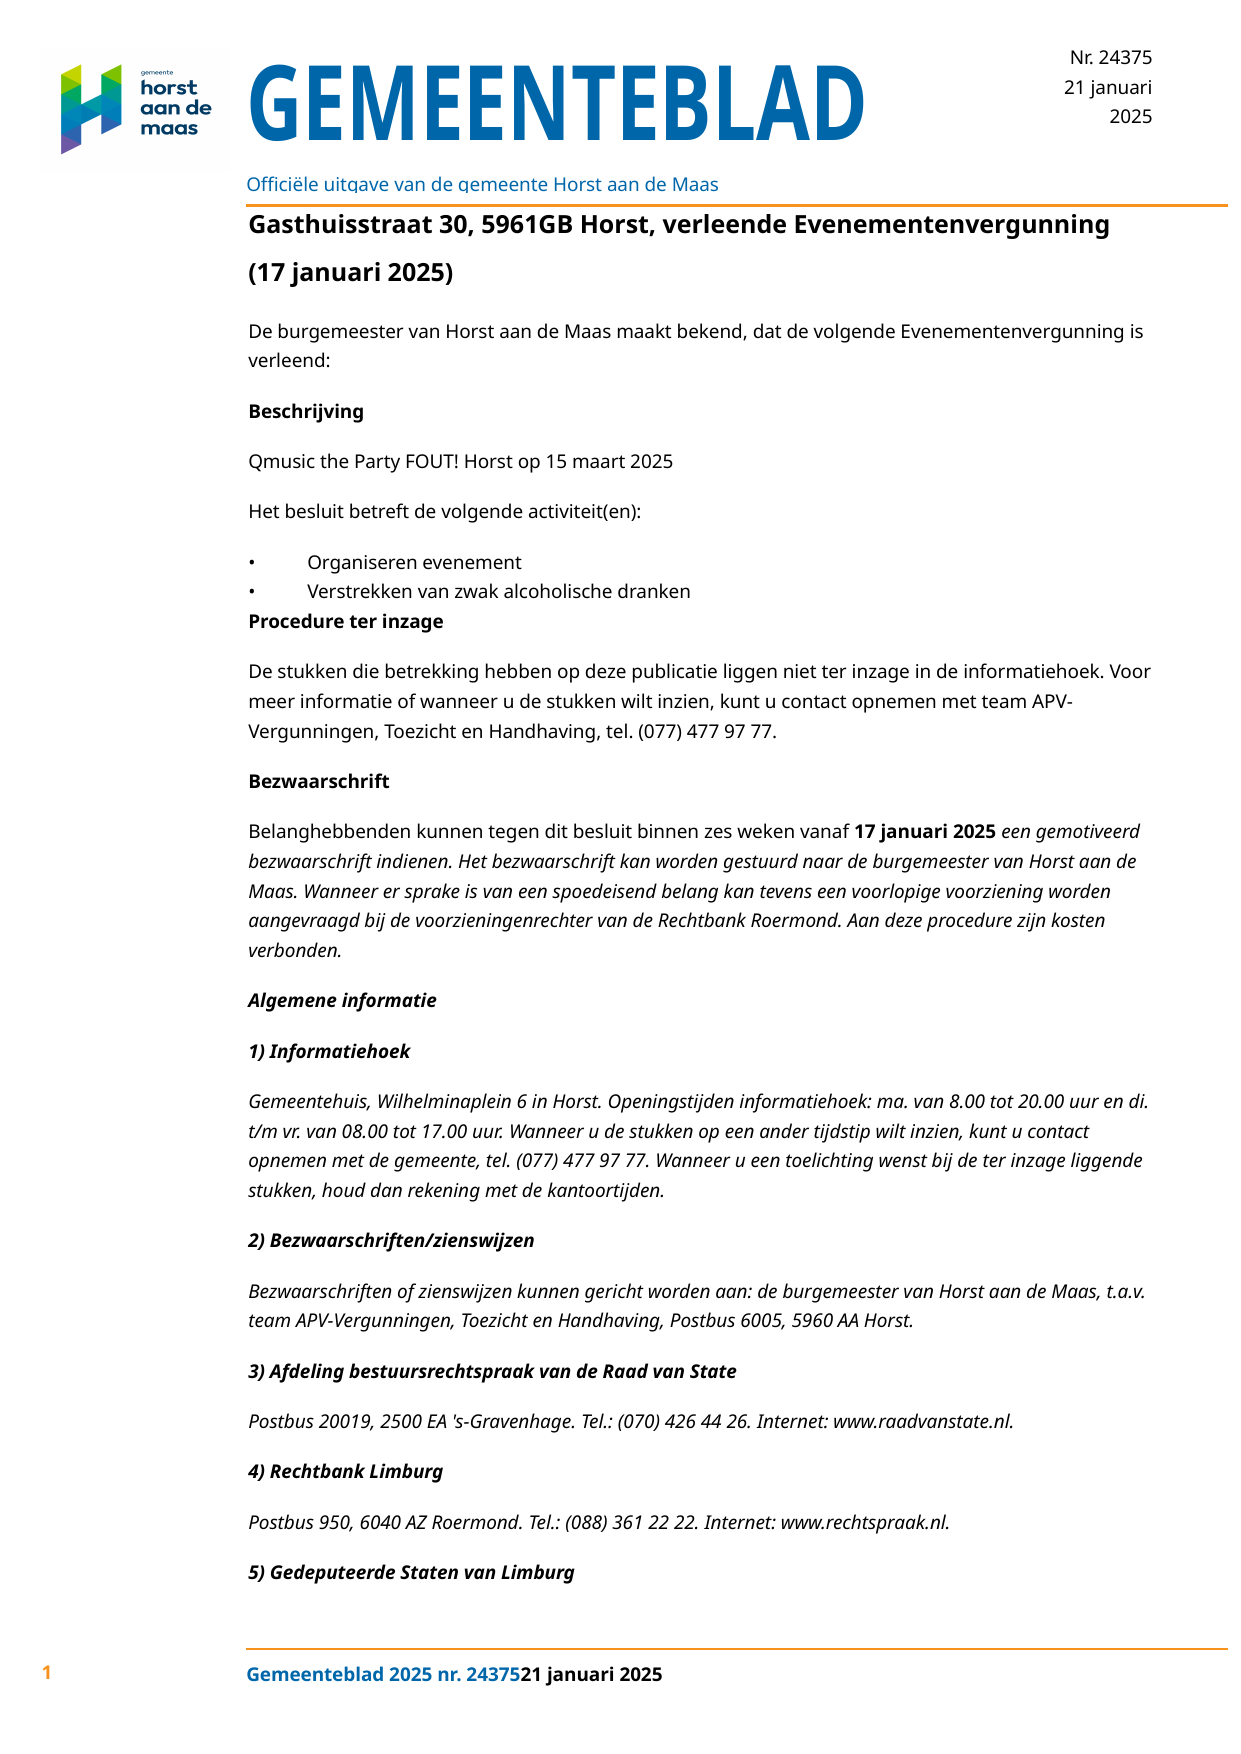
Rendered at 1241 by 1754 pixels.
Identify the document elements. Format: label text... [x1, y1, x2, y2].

text De stukken die betrekking hebben op deze publicatie liggen niet ter inzage in de informatiehoek. Voor meer informatie of wanneer u de stukken wilt inzien, kunt u contact opnemen met team APV-Vergunningen, Toezicht en Handhaving, tel. (077) 477 97 77. [248, 659, 1152, 744]
text Bezwaarschriften of zienswijzen kunnen gericht worden aan: de burgemeester van Horst aan de Maas, t.a.v. team APV-Vergunningen, Toezicht en Handhaving, Postbus 6005, 5960 AA Horst. [248, 1278, 1152, 1333]
text 3) Afdeling bestuursrechtspraak van de Raad van State [248, 1358, 1152, 1384]
text 1) Informatiehoek [248, 1038, 1152, 1064]
list Verstrekken van zwak alcoholische dranken [248, 579, 1152, 604]
text Gemeentehuis, Wilhelminaplein 6 in Horst. Openingstijden informatiehoek: ma. van 8.00 tot 20.00 uur en di. t/m vr. van 08.00 tot 17.00 uur. Wanneer u de stukken op een ander tijdstip wilt inzien, kunt u contact opnemen met de gemeente, tel. (077) 477 97 77. Wanneer u een toelichting wenst bij de ter inzage liggende stukken, houd dan rekening met de kantoortijden. [248, 1088, 1152, 1203]
text Procedure ter inzage [248, 608, 1152, 634]
text Belanghebbenden kunnen tegen dit besluit binnen zes weken vanaf 17 januari 2025 een gemotiveerd bezwaarschrift indienen. Het bezwaarschrift kan worden gestuurd naar de burgemeester van Horst aan de Maas. Wanneer er sprake is van een spoedeisend belang kan tevens een voorlopige voorziening worden aangevraagd bij de voorzieningenrechter van de Rechtbank Roermond. Aan deze procedure zijn kosten verbonden. [248, 819, 1152, 963]
text Postbus 20019, 2500 EA 's-Gravenhage. Tel.: (070) 426 44 26. Internet: www.raadvanstate.nl. [248, 1408, 1152, 1434]
text Het besluit betreft de volgende activiteit(en): [248, 499, 1152, 524]
list Organiseren evenement [248, 549, 1152, 575]
text Qmusic the Party FOUT! Horst op 15 maart 2025 [248, 448, 1152, 474]
text 5) Gedeputeerde Staten van Limburg [248, 1559, 1152, 1585]
text Postbus 950, 6040 AZ Roermond. Tel.: (088) 361 22 22. Internet: www.rechtspraak.nl. [248, 1509, 1152, 1535]
text Gasthuisstraat 30, 5961GB Horst, verleende Evenementenvergunning (17 januari 2025) [248, 207, 1152, 288]
picture [41, 47, 231, 172]
text Beschrijving [248, 398, 1152, 424]
text Algemene informatie [248, 987, 1152, 1013]
text De burgemeester van Horst aan de Maas maakt bekend, dat de volgende Evenementenvergunning is verleend: [248, 318, 1152, 373]
text Bezwaarschrift [248, 768, 1152, 794]
text 4) Rechtbank Limburg [248, 1459, 1152, 1484]
text 2) Bezwaarschriften/zienswijzen [248, 1227, 1152, 1253]
